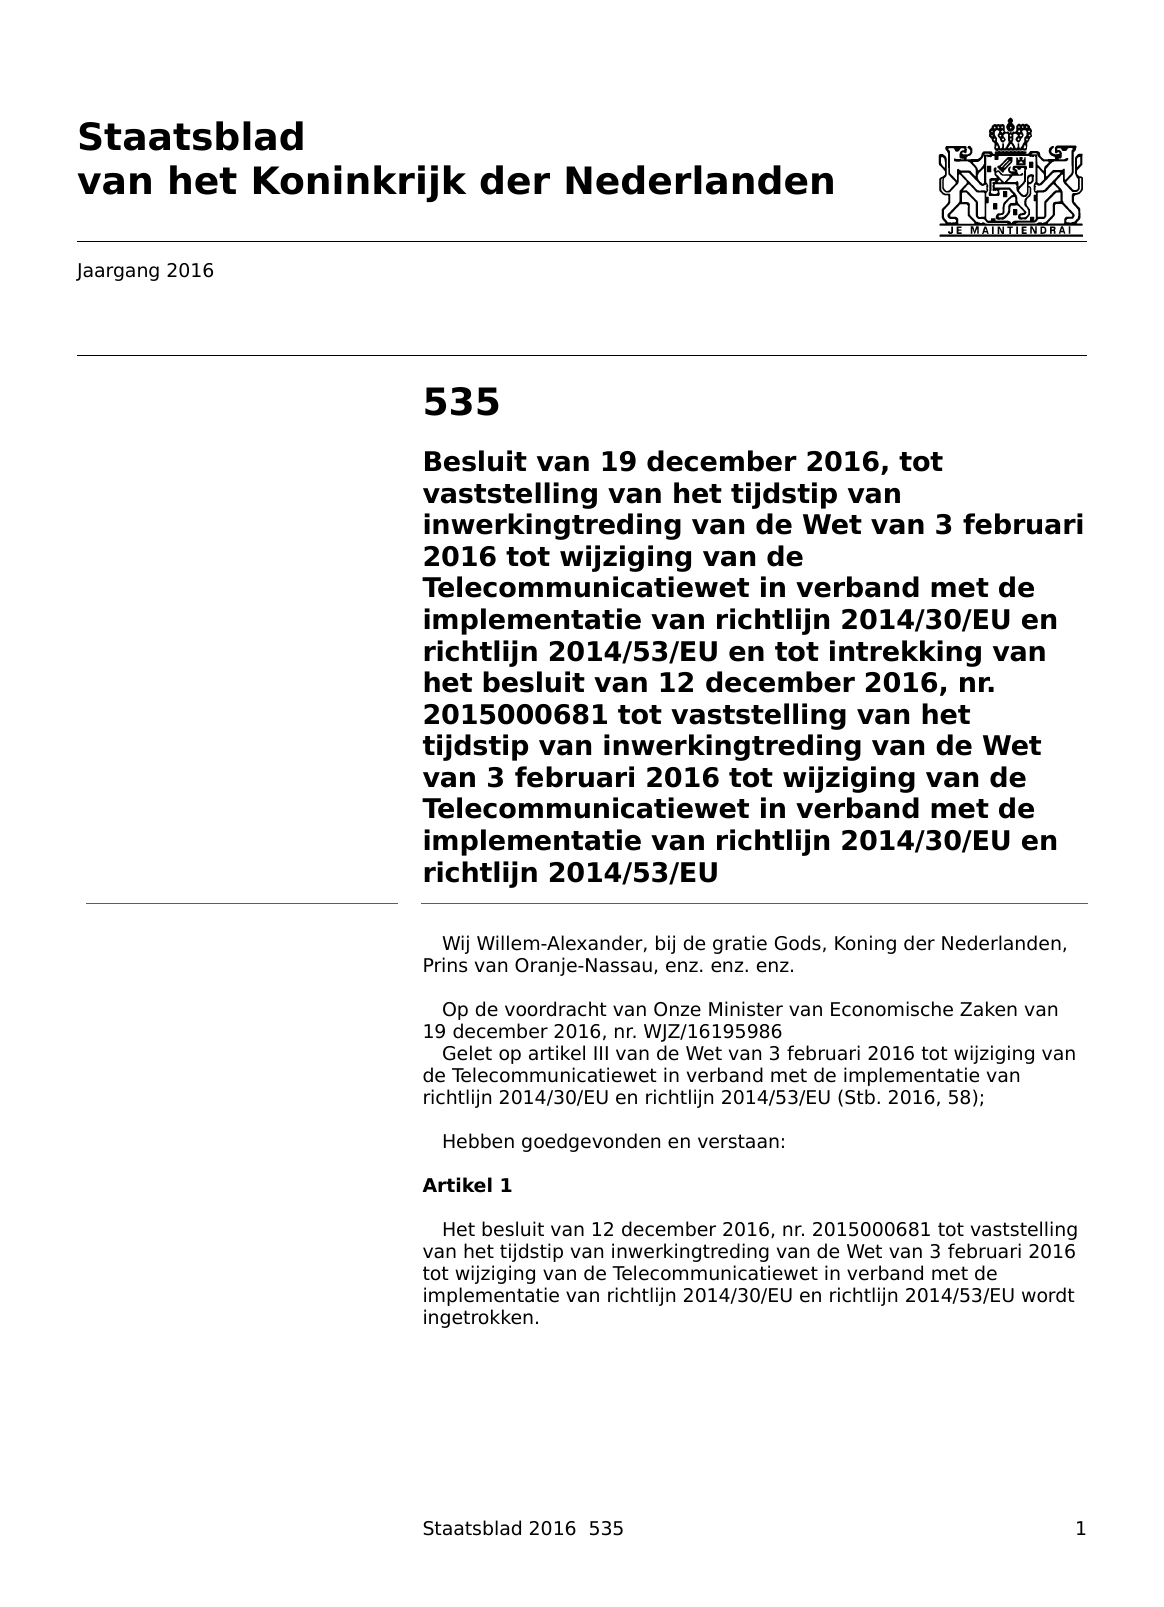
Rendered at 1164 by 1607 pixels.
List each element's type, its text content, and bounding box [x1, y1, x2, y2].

subtitle 535 [422, 381, 1087, 424]
picture [936, 115, 1087, 240]
subtitle Artikel 1 [422, 1175, 1087, 1197]
table_header Staatsblad van het Koninkrijk der Nederlanden [77, 100, 886, 241]
text Hebben goedgevonden en verstaan: [422, 1131, 1087, 1153]
text Wij Willem-Alexander, bij de gratie Gods, Koning der Nederlanden, Prins van Oranje-Nassau, enz. enz. enz. [422, 933, 1087, 977]
text Het besluit van 12 december 2016, nr. 2015000681 tot vaststelling van het tijdstip van inwerkingtreding van de Wet van 3 februari 2016 tot wijziging van de Telecommunicatiewet in verband met de implementatie van richtlijn 2014/30/EU en richtlijn 2014/53/EU wordt ingetrokken. [422, 1219, 1087, 1329]
text Besluit van 19 december 2016, tot vaststelling van het tijdstip van inwerkingtreding van de Wet van 3 februari 2016 tot wijziging van de Telecommunicatiewet in verband met de implementatie van richtlijn 2014/30/EU en richtlijn 2014/53/EU en tot intrekking van het besluit van 12 december 2016, nr. 2015000681 tot vaststelling van het tijdstip van inwerkingtreding van de Wet van 3 februari 2016 tot wijziging van de Telecommunicatiewet in verband met de implementatie van richtlijn 2014/30/EU en richtlijn 2014/53/EU [422, 447, 1087, 888]
table_header [886, 100, 1087, 241]
text Op de voordracht van Onze Minister van Economische Zaken van 19 december 2016, nr. WJZ/16195986 [422, 999, 1087, 1043]
text Gelet op artikel III van de Wet van 3 februari 2016 tot wijziging van de Telecommunicatiewet in verband met de implementatie van richtlijn 2014/30/EU en richtlijn 2014/53/EU (Stb. 2016, 58); [422, 1043, 1087, 1109]
table_cell Jaargang 2016 [77, 242, 1087, 355]
